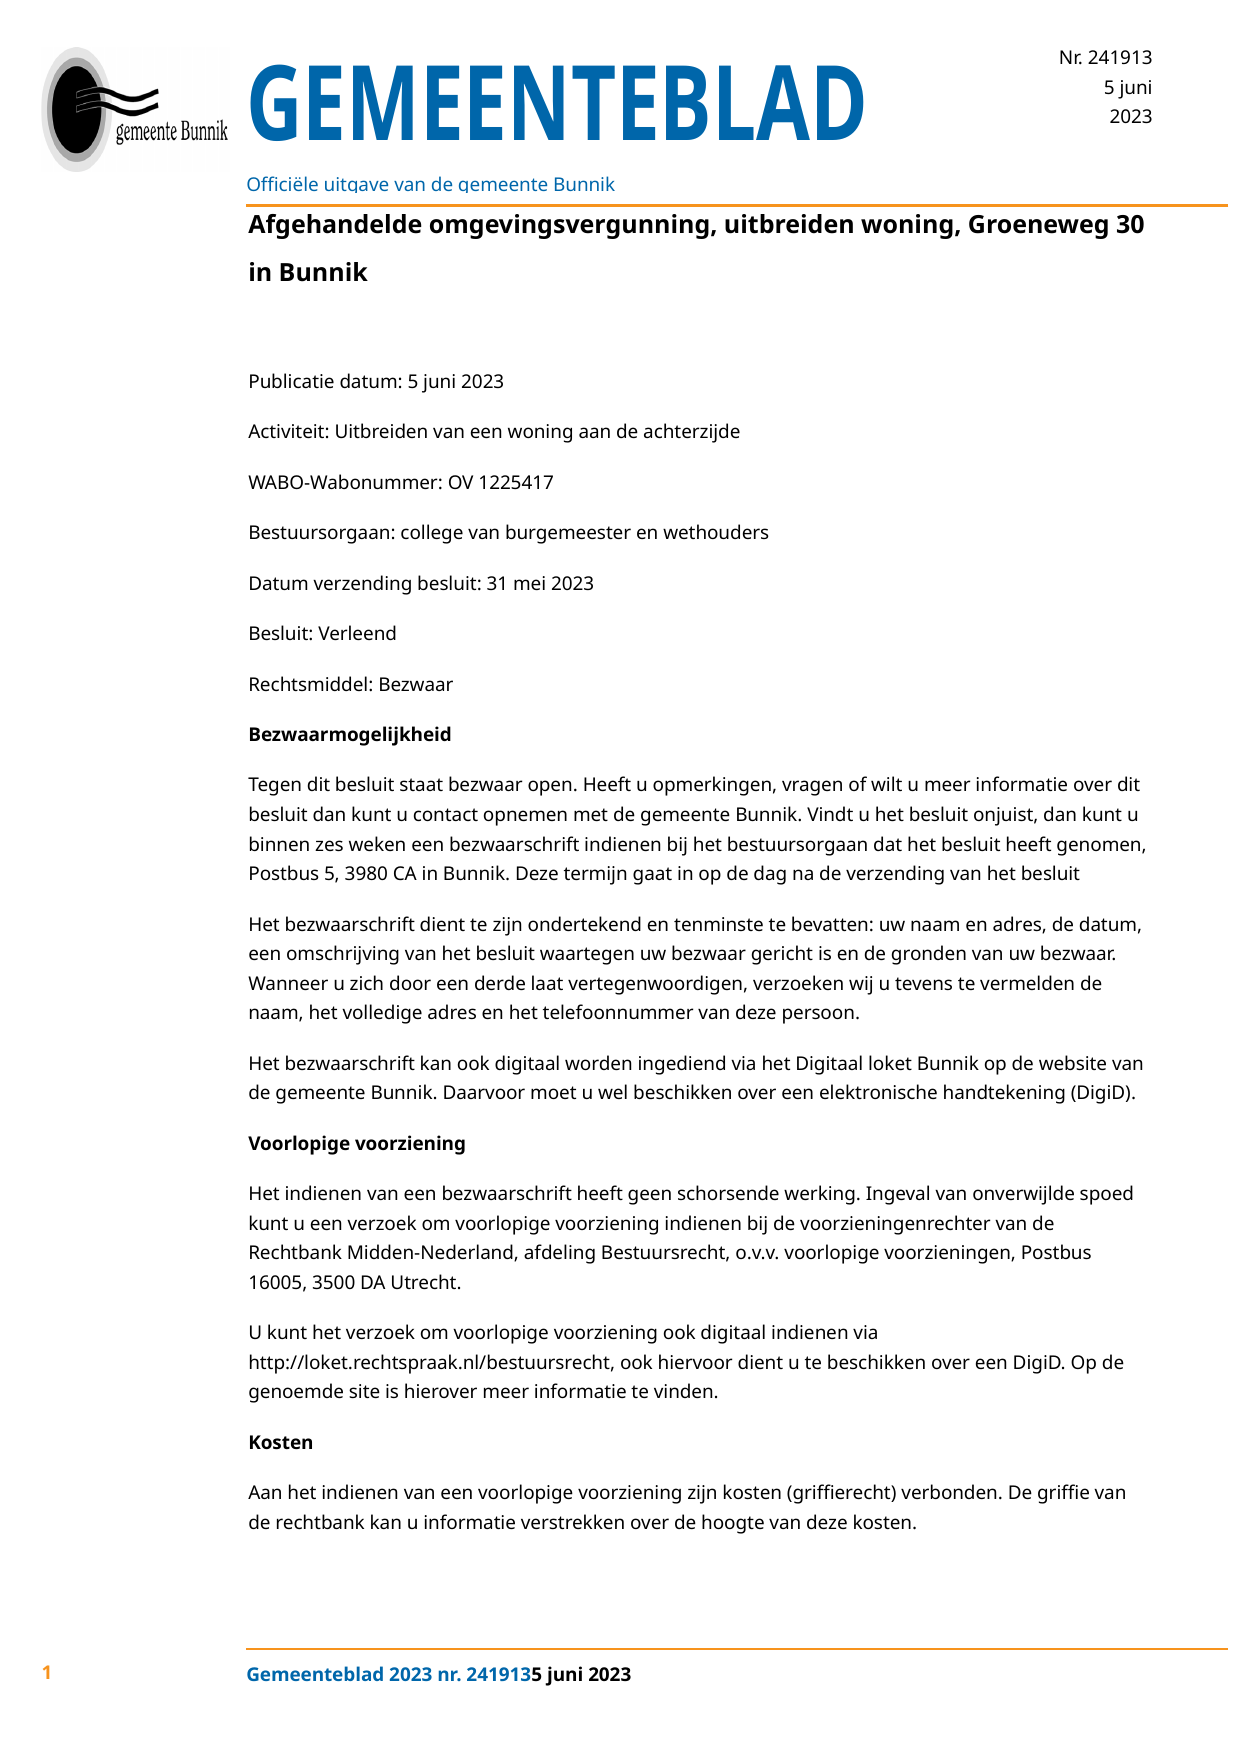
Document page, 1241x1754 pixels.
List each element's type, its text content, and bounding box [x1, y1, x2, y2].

text Bestuursorgaan: college van burgemeester en wethouders [248, 519, 1152, 545]
text Het indienen van een bezwaarschrift heeft geen schorsende werking. Ingeval van onverwijlde spoed kunt u een verzoek om voorlopige voorziening indienen bij de voorzieningenrechter van de Rechtbank Midden-Nederland, afdeling Bestuursrecht, o.v.v. voorlopige voorzieningen, Postbus 16005, 3500 DA Utrecht. [248, 1180, 1152, 1295]
text Tegen dit besluit staat bezwaar open. Heeft u opmerkingen, vragen of wilt u meer informatie over dit besluit dan kunt u contact opnemen met de gemeente Bunnik. Vindt u het besluit onjuist, dan kunt u binnen zes weken een bezwaarschrift indienen bij het bestuursorgaan dat het besluit heeft genomen, Postbus 5, 3980 CA in Bunnik. Deze termijn gaat in op de dag na de verzending van het besluit [248, 772, 1152, 886]
text Het bezwaarschrift dient te zijn ondertekend en tenminste te bevatten: uw naam en adres, de datum, een omschrijving van het besluit waartegen uw bezwaar gericht is en de gronden van uw bezwaar. Wanneer u zich door een derde laat vertegenwoordigen, verzoeken wij u tevens te vermelden de naam, het volledige adres en het telefoonnummer van deze persoon. [248, 911, 1152, 1025]
text Publicatie datum: 5 juni 2023 [248, 368, 1152, 394]
text Voorlopige voorziening [248, 1130, 1152, 1156]
text Datum verzending besluit: 31 mei 2023 [248, 570, 1152, 596]
text Afgehandelde omgevingsvergunning, uitbreiden woning, Groeneweg 30 in Bunnik [248, 207, 1152, 288]
text Aan het indienen van een voorlopige voorziening zijn kosten (griffierecht) verbonden. De griffie van de rechtbank kan u informatie verstrekken over de hoogte van deze kosten. [248, 1479, 1152, 1535]
picture [41, 47, 231, 172]
text Het bezwaarschrift kan ook digitaal worden ingediend via het Digitaal loket Bunnik op de website van de gemeente Bunnik. Daarvoor moet u wel beschikken over een elektronische handtekening (DigiD). [248, 1050, 1152, 1105]
text Activiteit: Uitbreiden van een woning aan de achterzijde [248, 419, 1152, 444]
text WABO-Wabonummer: OV 1225417 [248, 469, 1152, 495]
text Besluit: Verleend [248, 620, 1152, 646]
text Bezwaarmogelijkheid [248, 721, 1152, 747]
text Kosten [248, 1429, 1152, 1455]
text U kunt het verzoek om voorlopige voorziening ook digitaal indienen via http://loket.rechtspraak.nl/bestuursrecht, ook hiervoor dient u te beschikken over een DigiD. Op de genoemde site is hierover meer informatie te vinden. [248, 1319, 1152, 1404]
text Rechtsmiddel: Bezwaar [248, 671, 1152, 697]
